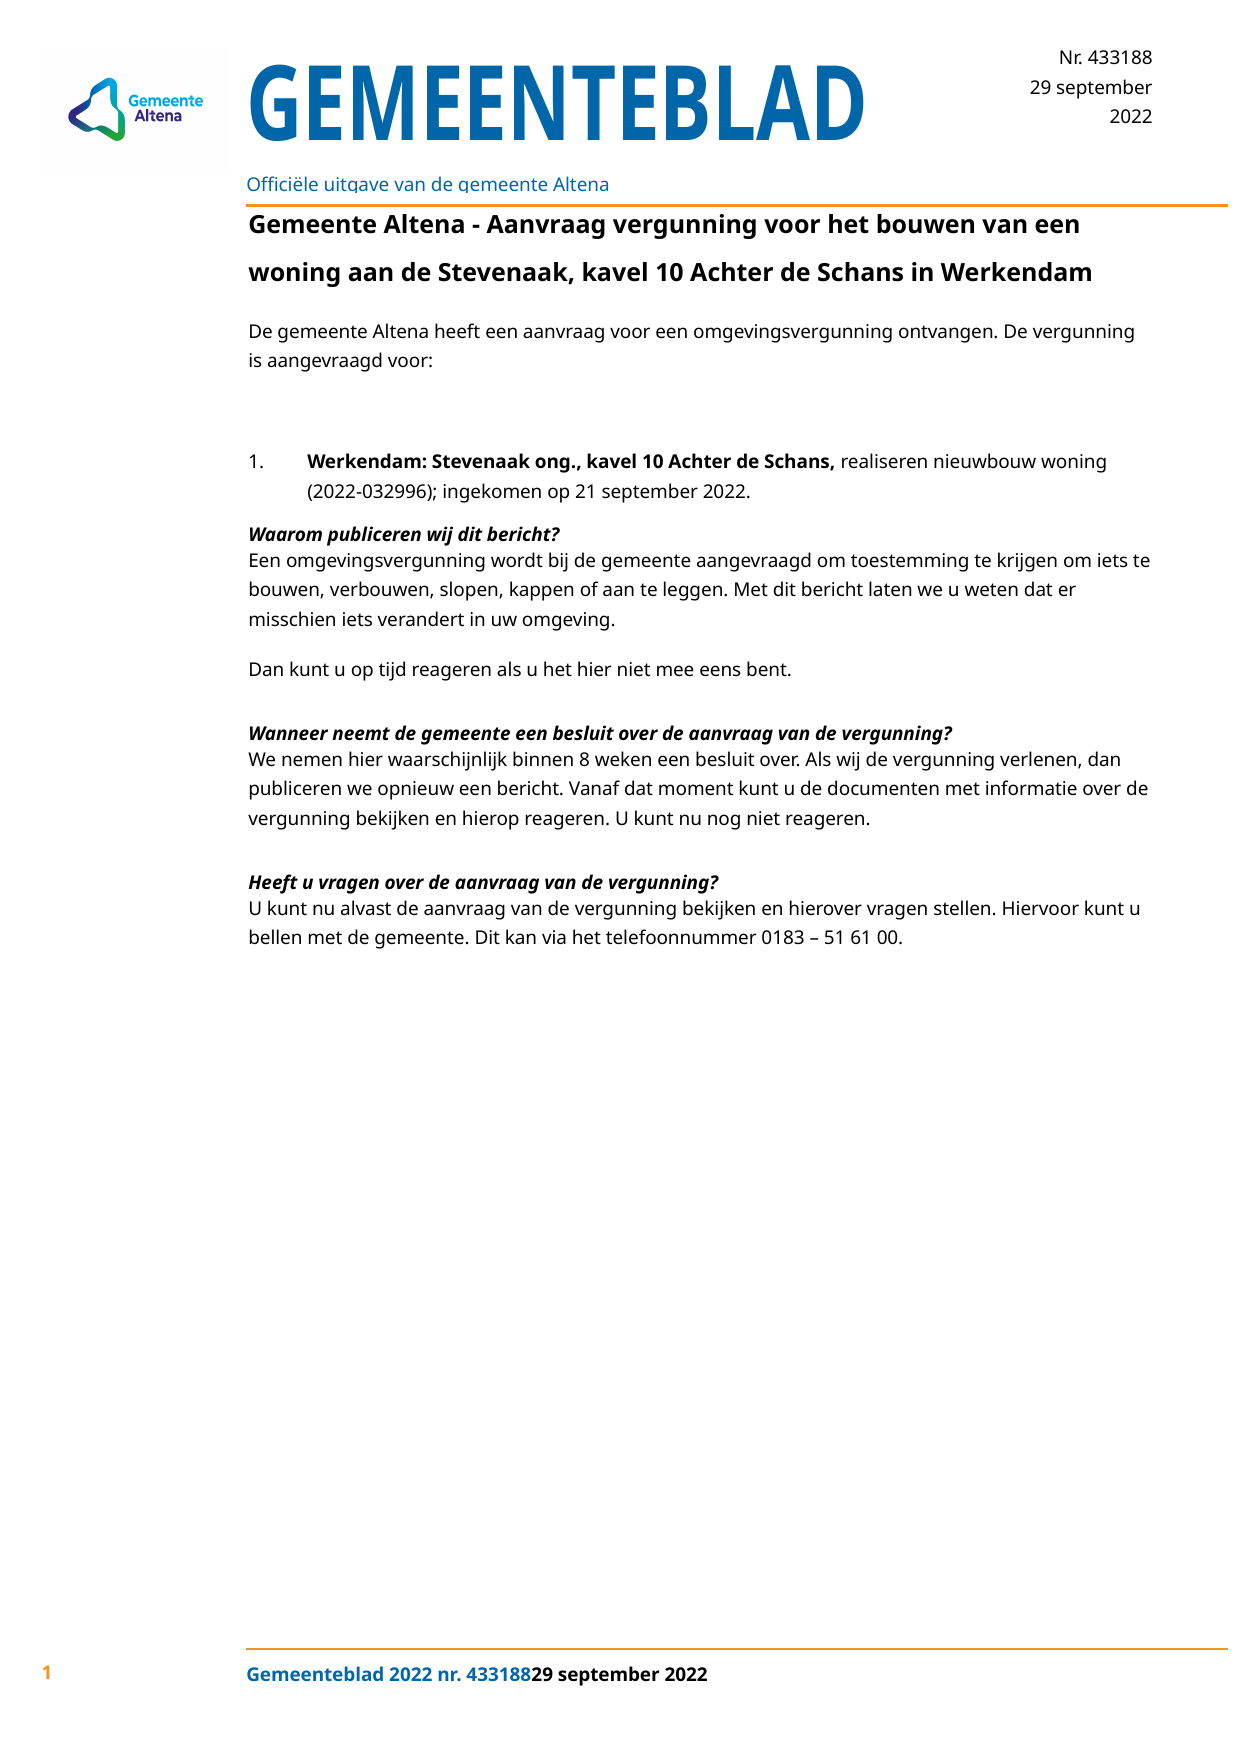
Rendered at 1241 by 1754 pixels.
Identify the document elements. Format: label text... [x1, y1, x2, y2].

text Wanneer neemt de gemeente een besluit over de aanvraag van de vergunning? [248, 720, 1152, 746]
text Waarom publiceren wij dit bericht? [248, 521, 1152, 547]
text U kunt nu alvast de aanvraag van de vergunning bekijken en hierover vragen stellen. Hiervoor kunt u bellen met de gemeente. Dit kan via het telefoonnummer 0183 – 51 61 00. [248, 895, 1152, 950]
picture [41, 47, 231, 172]
text Gemeente Altena - Aanvraag vergunning voor het bouwen van een woning aan de Stevenaak, kavel 10 Achter de Schans in Werkendam [248, 207, 1152, 288]
text De gemeente Altena heeft een aanvraag voor een omgevingsvergunning ontvangen. De vergunning is aangevraagd voor: [248, 318, 1152, 373]
text We nemen hier waarschijnlijk binnen 8 weken een besluit over. Als wij de vergunning verlenen, dan publiceren we opnieuw een bericht. Vanaf dat moment kunt u de documenten met informatie over de vergunning bekijken en hierop reageren. U kunt nu nog niet reageren. [248, 746, 1152, 831]
text Een omgevingsvergunning wordt bij de gemeente aangevraagd om toestemming te krijgen om iets te bouwen, verbouwen, slopen, kappen of aan te leggen. Met dit bericht laten we u weten dat er misschien iets verandert in uw omgeving. [248, 547, 1152, 632]
list Werkendam: Stevenaak ong., kavel 10 Achter de Schans, realiseren nieuwbouw woning (2022-032996); ingekomen op 21 september 2022. [248, 448, 1152, 504]
text Dan kunt u op tijd reageren als u het hier niet mee eens bent. [248, 656, 1152, 682]
text Heeft u vragen over de aanvraag van de vergunning? [248, 869, 1152, 895]
